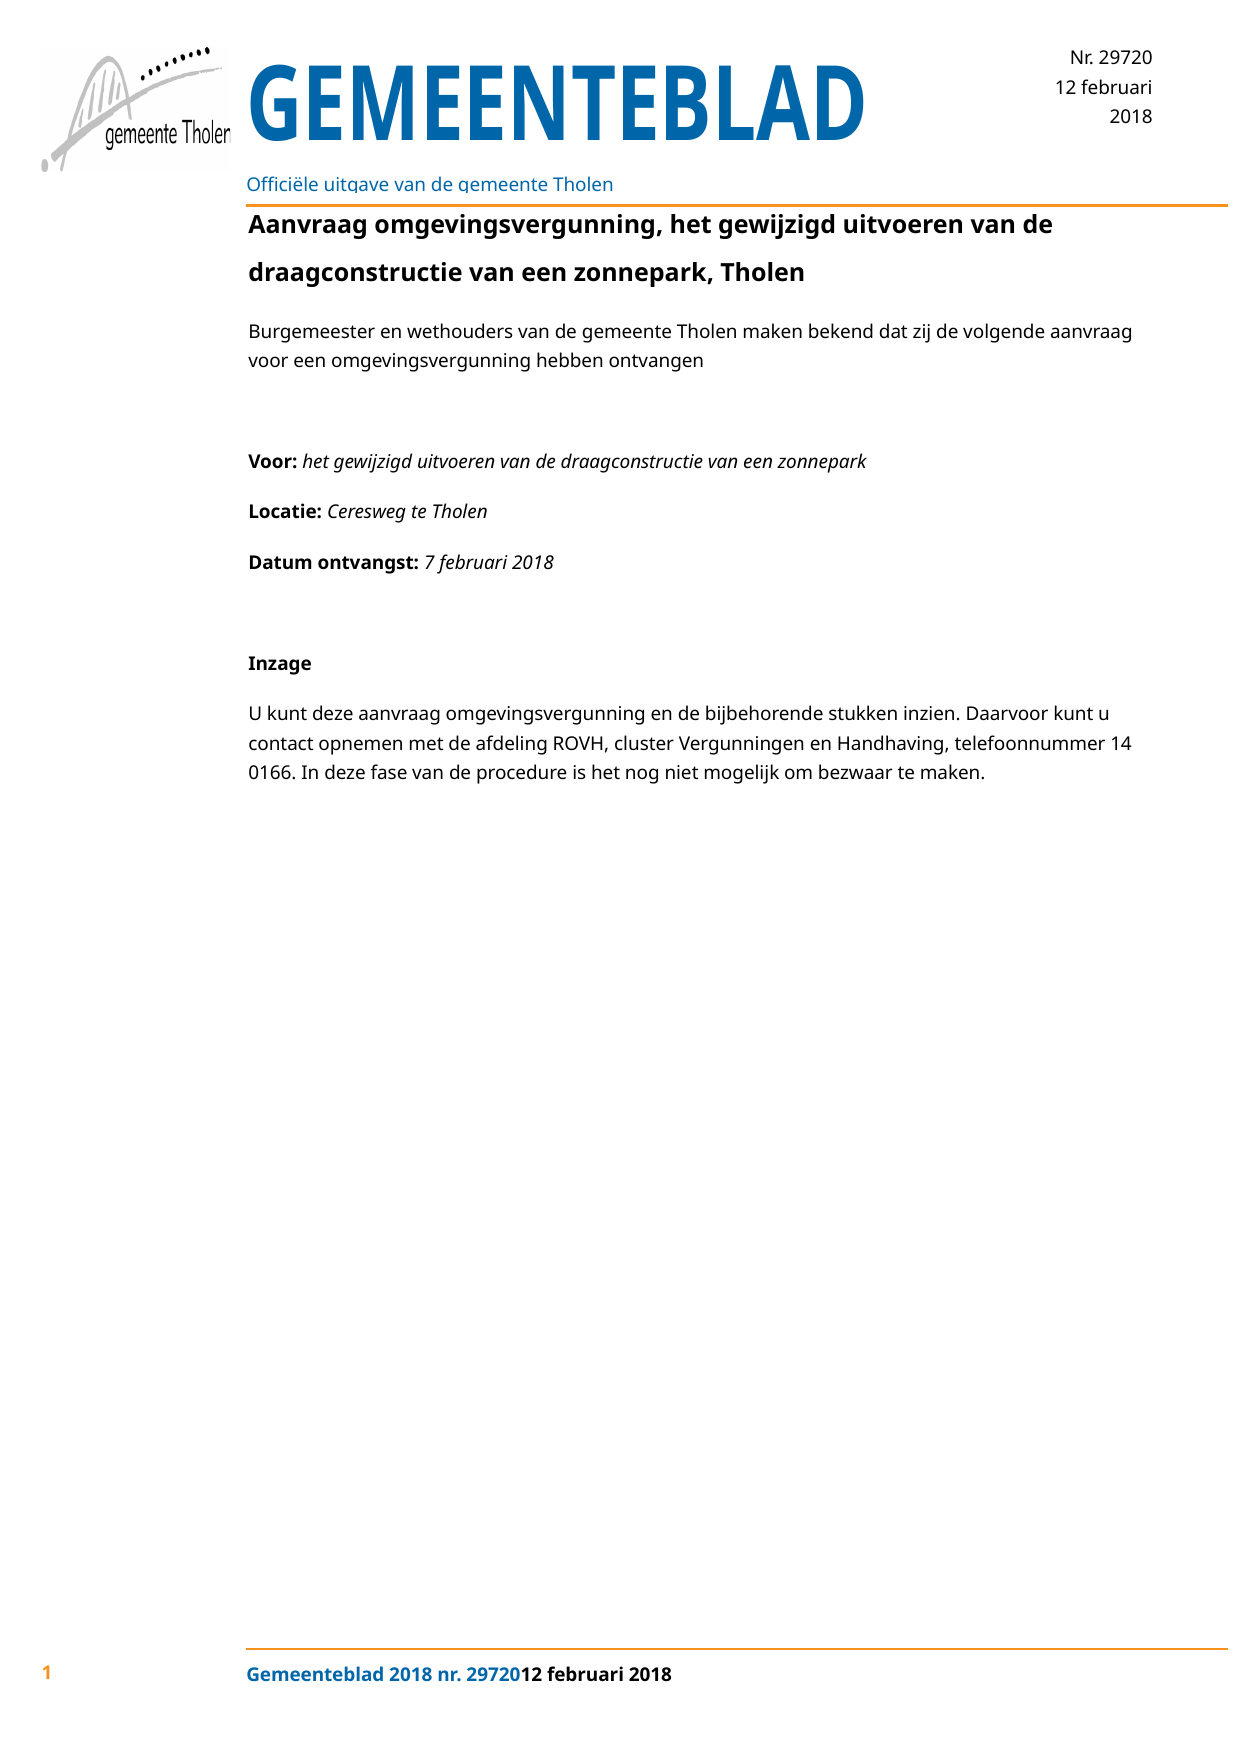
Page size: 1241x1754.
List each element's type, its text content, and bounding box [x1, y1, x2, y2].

text U kunt deze aanvraag omgevingsvergunning en de bijbehorende stukken inzien. Daarvoor kunt u contact opnemen met de afdeling ROVH, cluster Vergunningen en Handhaving, telefoonnummer 14 0166. In deze fase van de procedure is het nog niet mogelijk om bezwaar te maken. [248, 700, 1152, 785]
text Burgemeester en wethouders van de gemeente Tholen maken bekend dat zij de volgende aanvraag voor een omgevingsvergunning hebben ontvangen [248, 318, 1152, 373]
picture [41, 47, 231, 172]
text Voor: het gewijzigd uitvoeren van de draagconstructie van een zonnepark [248, 448, 1152, 474]
text Locatie: Ceresweg te Tholen [248, 499, 1152, 524]
text Datum ontvangst: 7 februari 2018 [248, 549, 1152, 575]
text Aanvraag omgevingsvergunning, het gewijzigd uitvoeren van de draagconstructie van een zonnepark, Tholen [248, 207, 1152, 288]
text Inzage [248, 650, 1152, 676]
